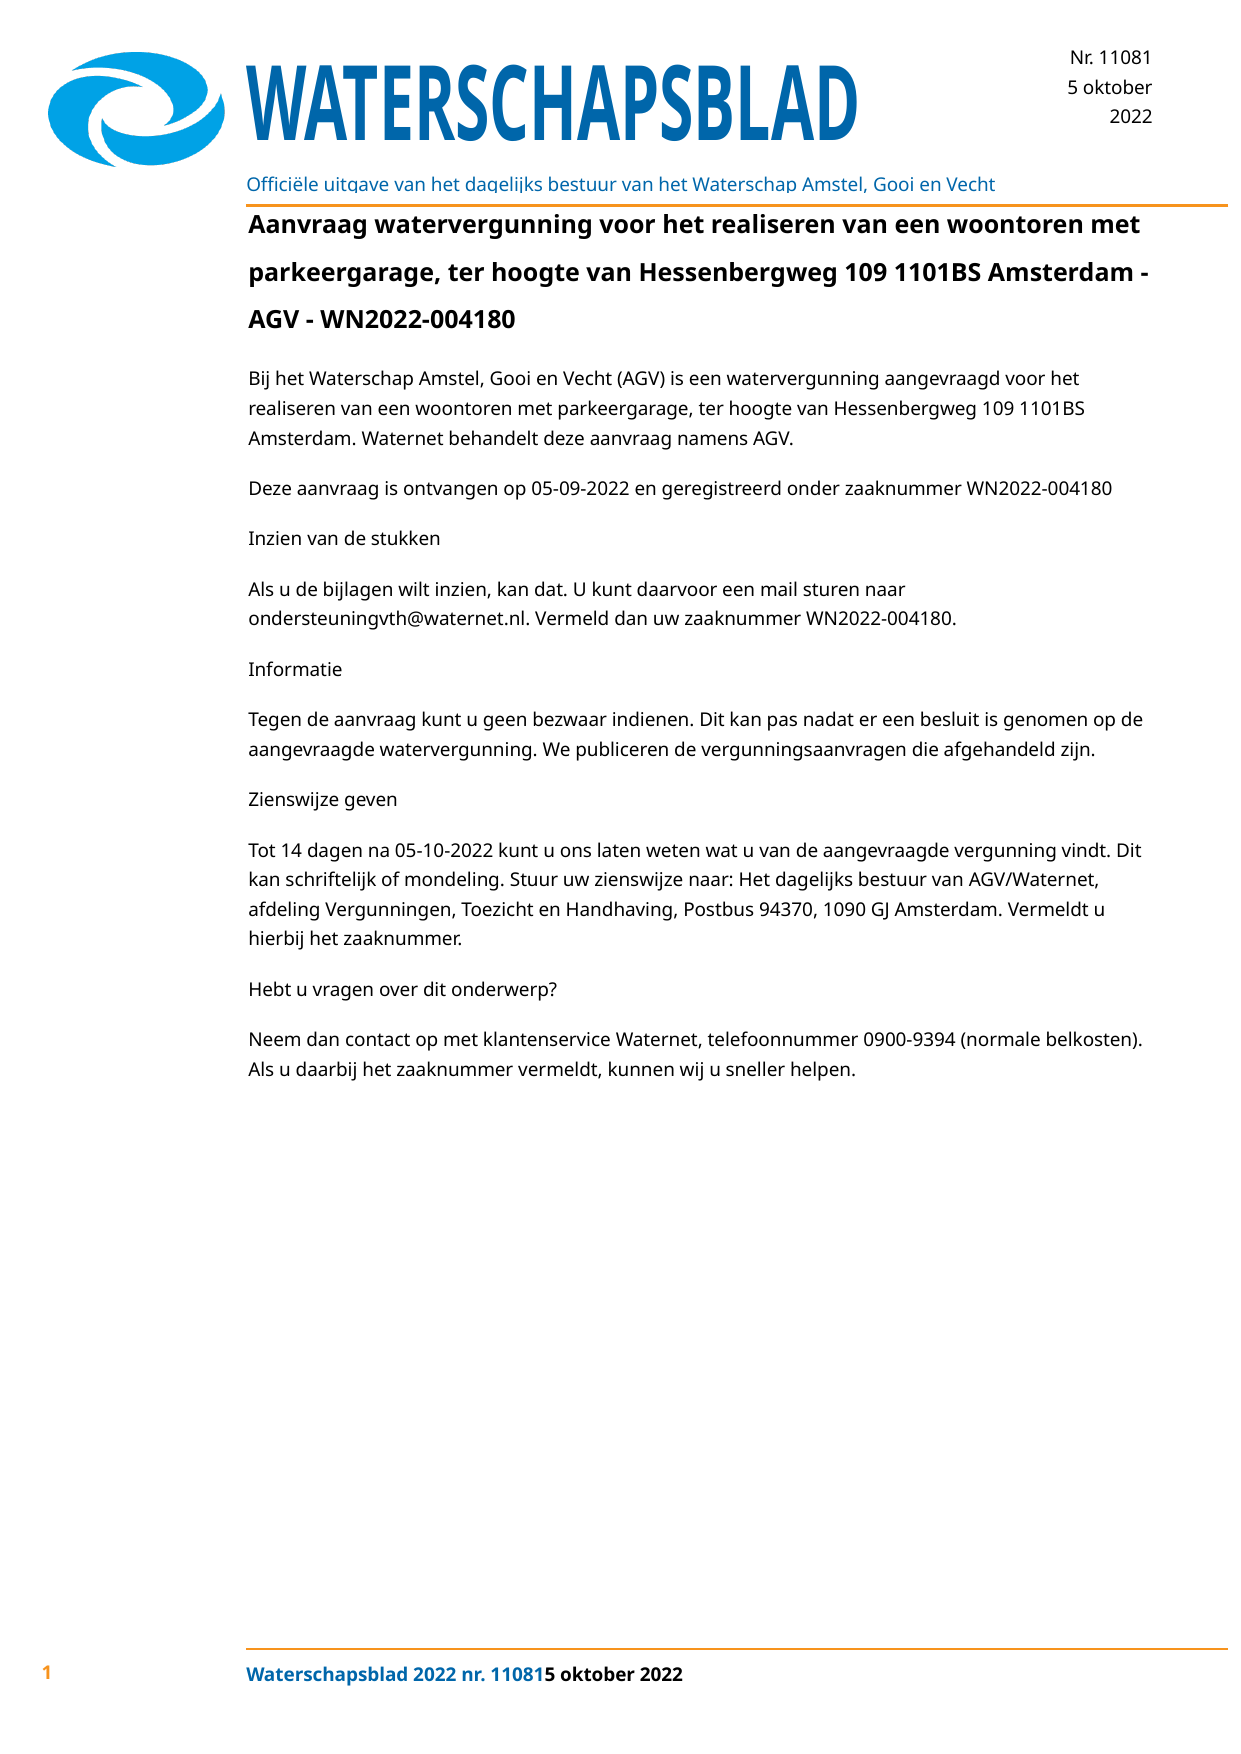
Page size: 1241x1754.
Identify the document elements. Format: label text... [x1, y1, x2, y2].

text Neem dan contact op met klantenservice Waternet, telefoonnummer 0900-9394 (normale belkosten). Als u daarbij het zaaknummer vermeldt, kunnen wij u sneller helpen. [248, 1026, 1152, 1082]
text Bij het Waterschap Amstel, Gooi en Vecht (AGV) is een watervergunning aangevraagd voor het realiseren van een woontoren met parkeergarage, ter hoogte van Hessenbergweg 109 1101BS Amsterdam. Waternet behandelt deze aanvraag namens AGV. [248, 366, 1152, 450]
picture [41, 47, 231, 172]
text Tot 14 dagen na 05-10-2022 kunt u ons laten weten wat u van de aangevraagde vergunning vindt. Dit kan schriftelijk of mondeling. Stuur uw zienswijze naar: Het dagelijks bestuur van AGV/Waternet, afdeling Vergunningen, Toezicht en Handhaving, Postbus 94370, 1090 GJ Amsterdam. Vermeldt u hierbij het zaaknummer. [248, 837, 1152, 951]
text Als u de bijlagen wilt inzien, kan dat. U kunt daarvoor een mail sturen naar ondersteuningvth@waternet.nl. Vermeld dan uw zaaknummer WN2022-004180. [248, 576, 1152, 631]
text Deze aanvraag is ontvangen op 05-09-2022 en geregistreerd onder zaaknummer WN2022-004180 [248, 475, 1152, 501]
text Inzien van de stukken [248, 526, 1152, 551]
text Hebt u vragen over dit onderwerp? [248, 976, 1152, 1002]
text Informatie [248, 656, 1152, 682]
text Aanvraag watervergunning voor het realiseren van een woontoren met parkeergarage, ter hoogte van Hessenbergweg 109 1101BS Amsterdam - AGV - WN2022-004180 [248, 207, 1152, 336]
text Tegen de aanvraag kunt u geen bezwaar indienen. Dit kan pas nadat er een besluit is genomen op de aangevraagde watervergunning. We publiceren de vergunningsaanvragen die afgehandeld zijn. [248, 706, 1152, 762]
text Zienswijze geven [248, 786, 1152, 812]
